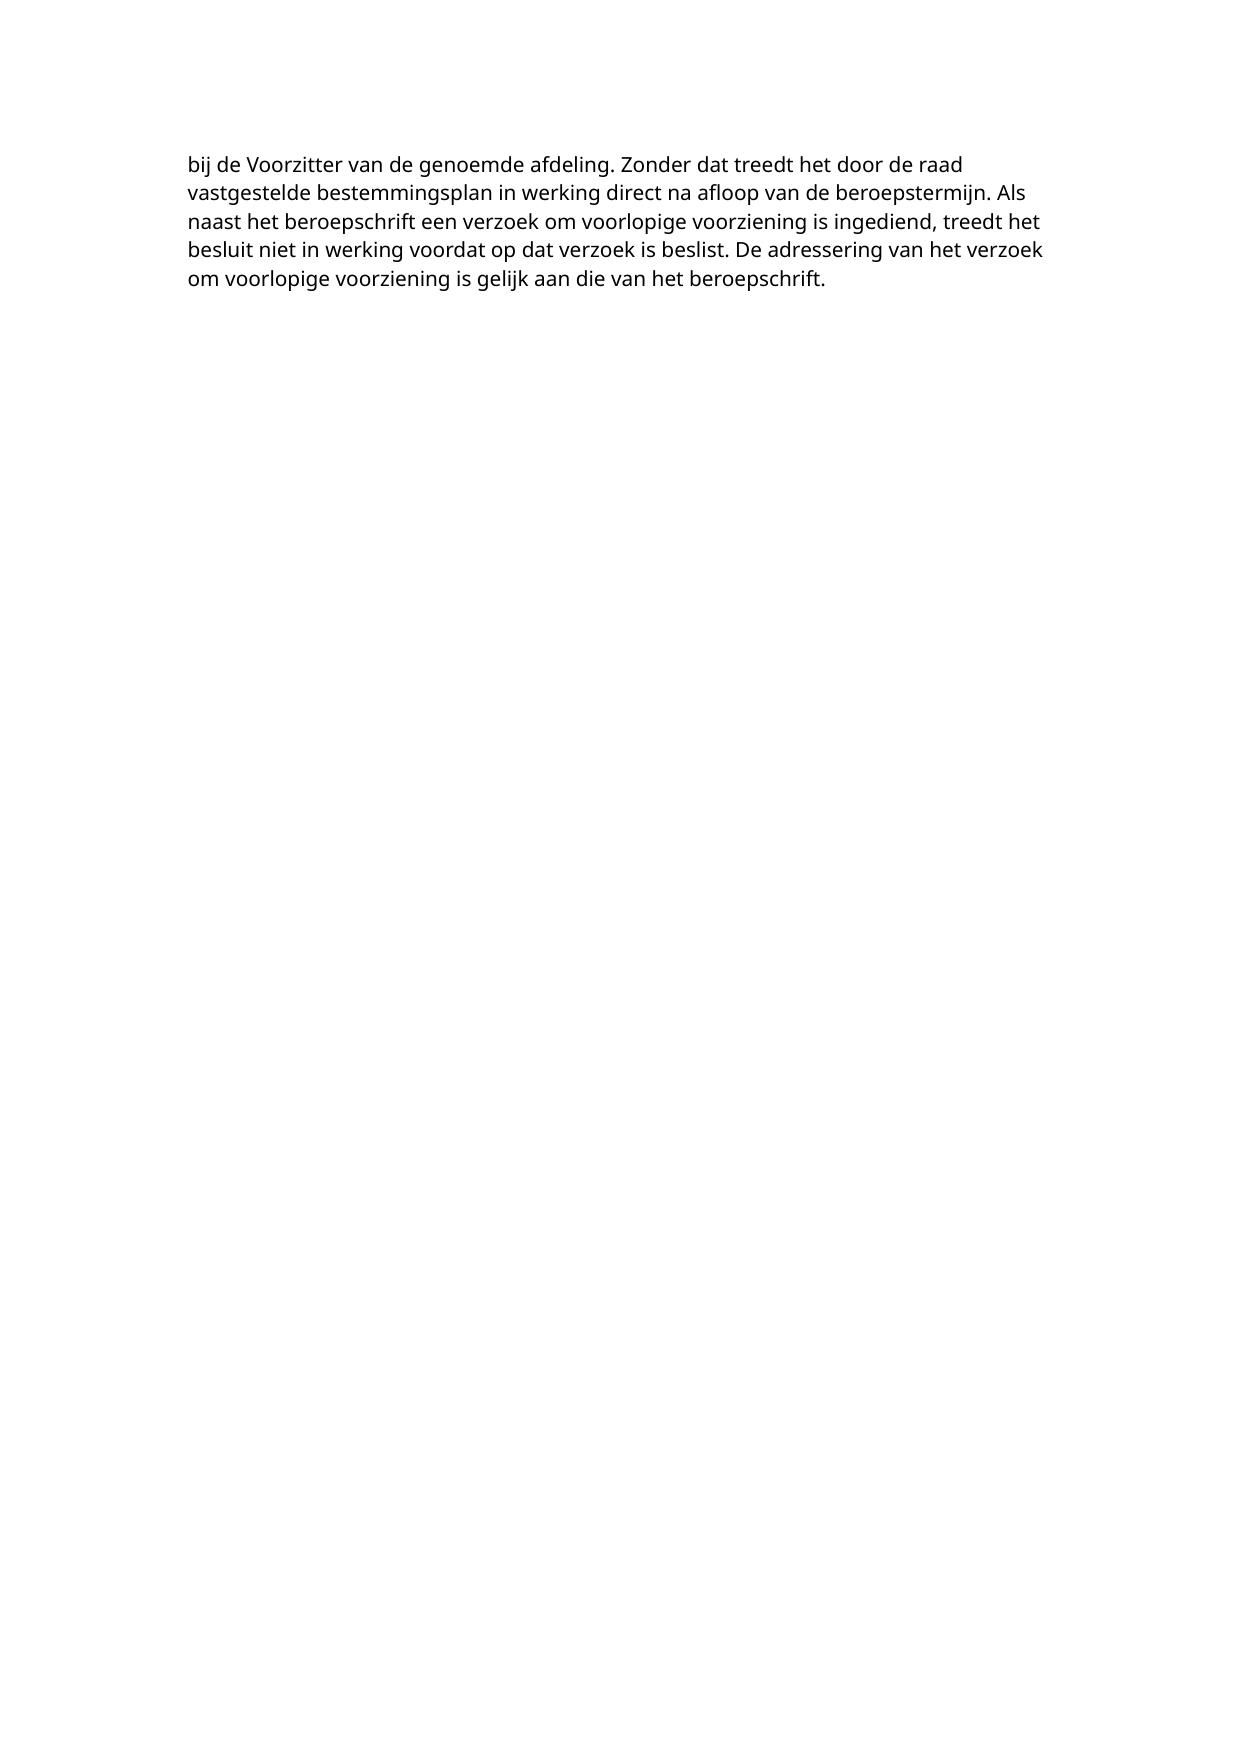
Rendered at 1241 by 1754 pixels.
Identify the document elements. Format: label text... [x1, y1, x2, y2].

text bij de Voorzitter van de genoemde afdeling. Zonder dat treedt het door de raad vastgestelde bestemmingsplan in werking direct na afloop van de beroepstermijn. Als naast het beroepschrift een verzoek om voorlopige voorziening is ingediend, treedt het besluit niet in werking voordat op dat verzoek is beslist. De adressering van het verzoek om voorlopige voorziening is gelijk aan die van het beroepschrift. [187, 150, 1053, 292]
